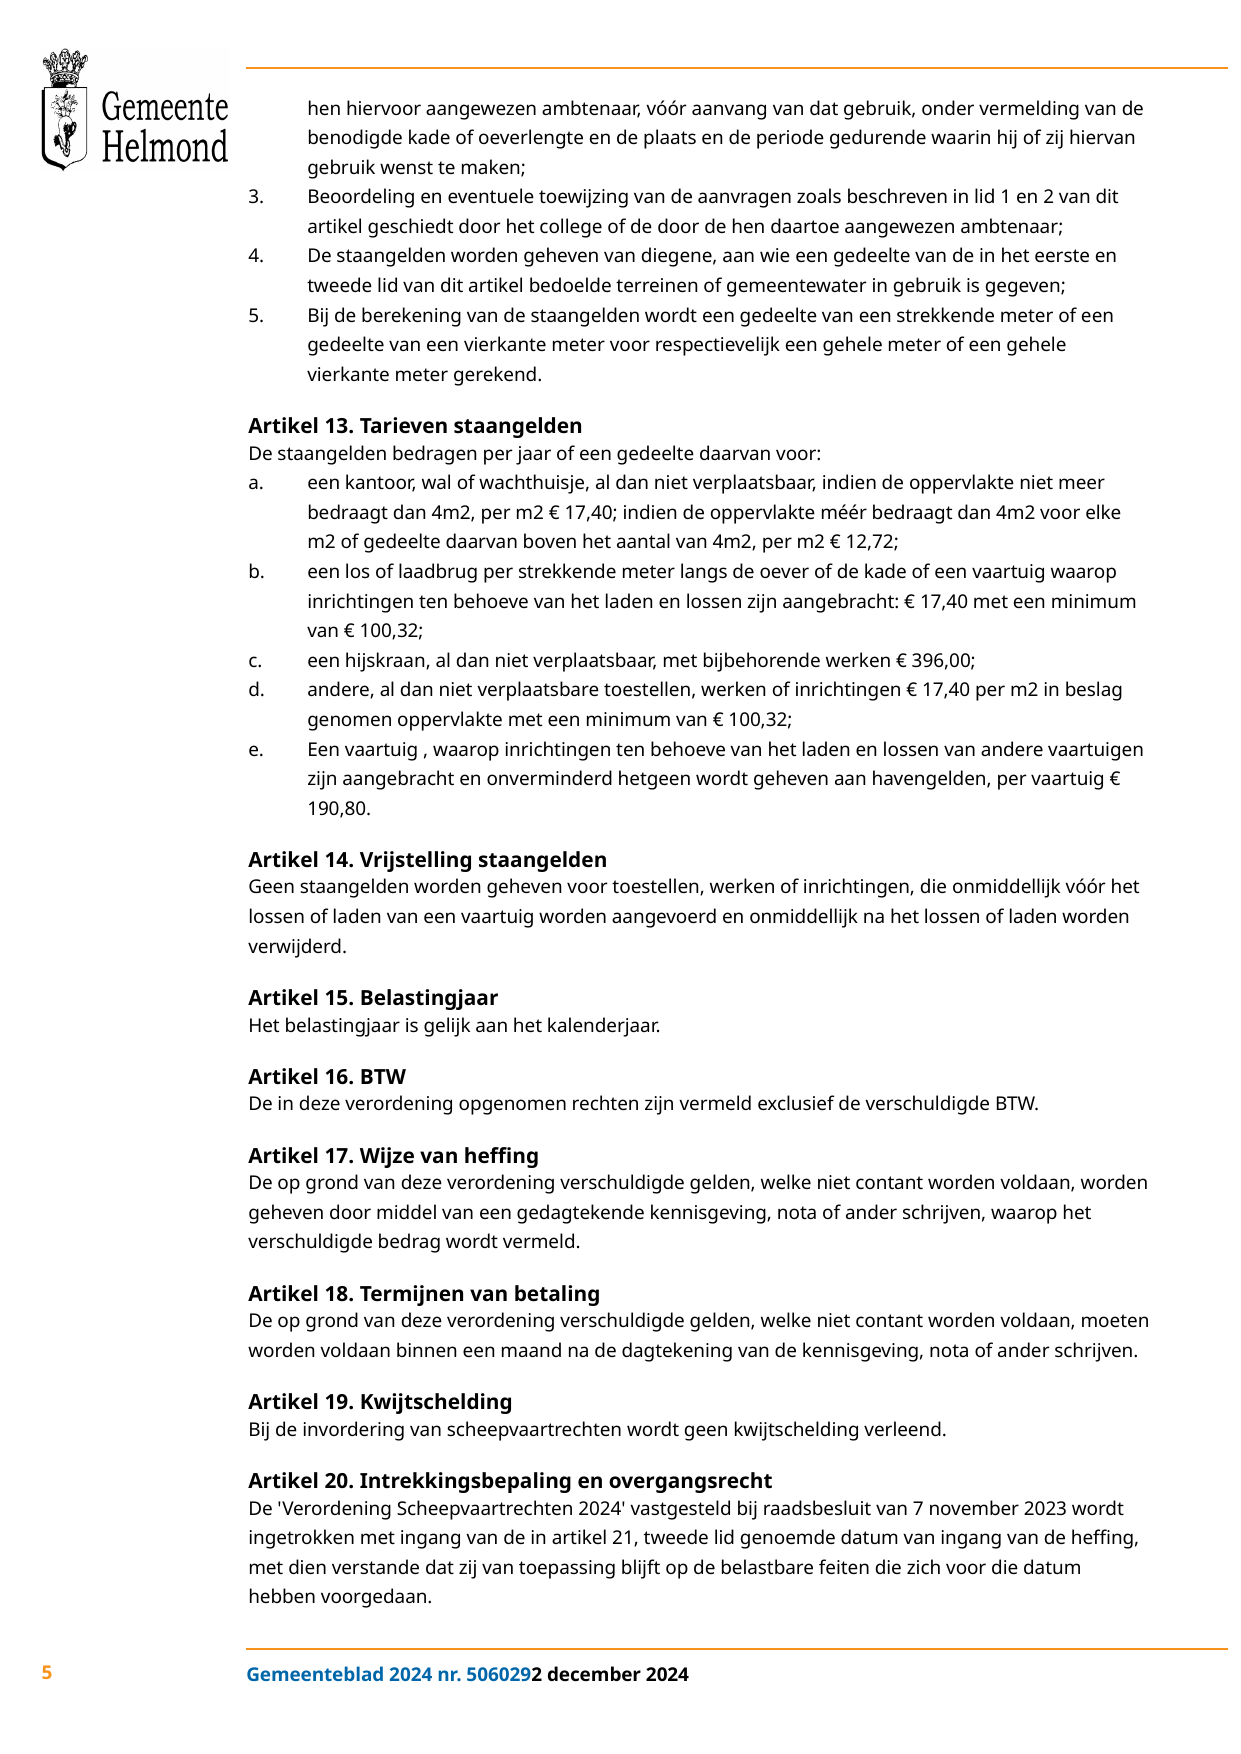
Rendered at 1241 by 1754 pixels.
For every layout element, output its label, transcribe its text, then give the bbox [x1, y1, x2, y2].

text Bij de invordering van scheepvaartrechten wordt geen kwijtschelding verleend. [248, 1416, 1152, 1442]
text Artikel 15. Belastingjaar [248, 983, 1152, 1012]
text Artikel 17. Wijze van heffing [248, 1141, 1152, 1169]
picture [41, 47, 231, 172]
text De op grond van deze verordening verschuldigde gelden, welke niet contant worden voldaan, moeten worden voldaan binnen een maand na de dagtekening van de kennisgeving, nota of ander schrijven. [248, 1307, 1152, 1363]
text Geen staangelden worden geheven voor toestellen, werken of inrichtingen, die onmiddellijk vóór het lossen of laden van een vaartuig worden aangevoerd en onmiddellijk na het lossen of laden worden verwijderd. [248, 874, 1152, 959]
text Artikel 14. Vrijstelling staangelden [248, 845, 1152, 874]
text De in deze verordening opgenomen rechten zijn vermeld exclusief de verschuldigde BTW. [248, 1091, 1152, 1116]
text Artikel 18. Termijnen van betaling [248, 1279, 1152, 1307]
text Artikel 19. Kwijtschelding [248, 1387, 1152, 1416]
list hen hiervoor aangewezen ambtenaar, vóór aanvang van dat gebruik, onder vermelding van de benodigde kade of oeverlengte en de plaats en de periode gedurende waarin hij of zij hiervan gebruik wenst te maken; [248, 95, 1152, 180]
text De staangelden bedragen per jaar of een gedeelte daarvan voor: [248, 440, 1152, 466]
list een los of laadbrug per strekkende meter langs de oever of de kade of een vaartuig waarop inrichtingen ten behoeve van het laden en lossen zijn aangebracht: € 17,40 met een minimum van € 100,32; [248, 558, 1152, 643]
text Artikel 13. Tarieven staangelden [248, 411, 1152, 440]
text De op grond van deze verordening verschuldigde gelden, welke niet contant worden voldaan, worden geheven door middel van een gedagtekende kennisgeving, nota of ander schrijven, waarop het verschuldigde bedrag wordt vermeld. [248, 1169, 1152, 1254]
text De 'Verordening Scheepvaartrechten 2024' vastgesteld bij raadsbesluit van 7 november 2023 wordt ingetrokken met ingang van de in artikel 21, tweede lid genoemde datum van ingang van de heffing, met dien verstande dat zij van toepassing blijft op de belastbare feiten die zich voor die datum hebben voorgedaan. [248, 1495, 1152, 1609]
list Beoordeling en eventuele toewijzing van de aanvragen zoals beschreven in lid 1 en 2 van dit artikel geschiedt door het college of de door de hen daartoe aangewezen ambtenaar; [248, 183, 1152, 239]
list Bij de berekening van de staangelden wordt een gedeelte van een strekkende meter of een gedeelte van een vierkante meter voor respectievelijk een gehele meter of een gehele vierkante meter gerekend. [248, 302, 1152, 387]
list De staangelden worden geheven van diegene, aan wie een gedeelte van de in het eerste en tweede lid van dit artikel bedoelde terreinen of gemeentewater in gebruik is gegeven; [248, 243, 1152, 298]
text Artikel 20. Intrekkingsbepaling en overgangsrecht [248, 1466, 1152, 1495]
text Het belastingjaar is gelijk aan het kalenderjaar. [248, 1012, 1152, 1037]
list een kantoor, wal of wachthuisje, al dan niet verplaatsbaar, indien de oppervlakte niet meer bedraagt dan 4m2, per m2 € 17,40; indien de oppervlakte méér bedraagt dan 4m2 voor elke m2 of gedeelte daarvan boven het aantal van 4m2, per m2 € 12,72; [248, 469, 1152, 554]
list andere, al dan niet verplaatsbare toestellen, werken of inrichtingen € 17,40 per m2 in beslag genomen oppervlakte met een minimum van € 100,32; [248, 677, 1152, 732]
list Een vaartuig , waarop inrichtingen ten behoeve van het laden en lossen van andere vaartuigen zijn aangebracht en onverminderd hetgeen wordt geheven aan havengelden, per vaartuig € 190,80. [248, 736, 1152, 821]
text Artikel 16. BTW [248, 1062, 1152, 1091]
list een hijskraan, al dan niet verplaatsbaar, met bijbehorende werken € 396,00; [248, 647, 1152, 673]
